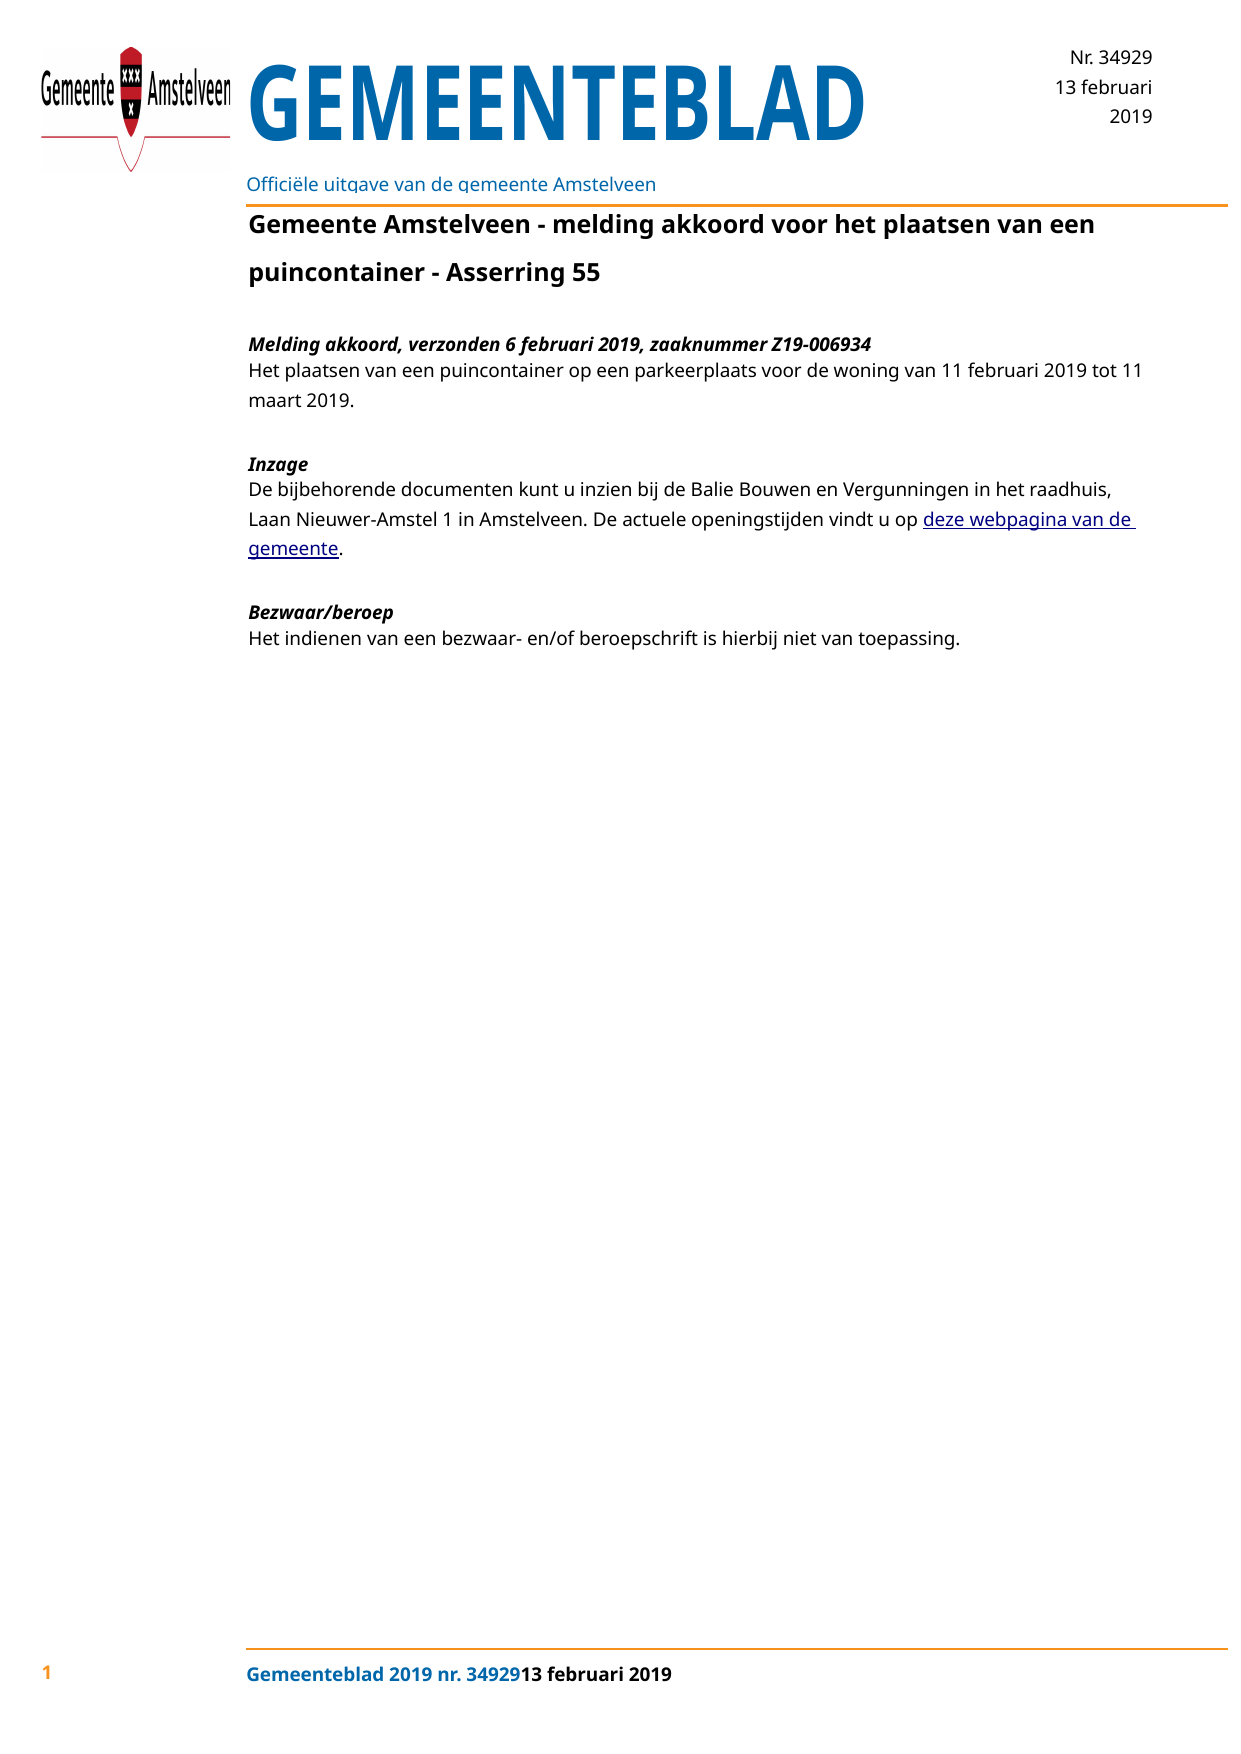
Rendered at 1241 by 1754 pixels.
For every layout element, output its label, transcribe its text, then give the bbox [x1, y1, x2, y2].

text Bezwaar/beroep [248, 599, 1152, 625]
text Het plaatsen van een puincontainer op een parkeerplaats voor de woning van 11 februari 2019 tot 11 maart 2019. [248, 357, 1152, 412]
text Gemeente Amstelveen - melding akkoord voor het plaatsen van een puincontainer - Asserring 55 [248, 207, 1152, 288]
text Het indienen van een bezwaar- en/of beroepschrift is hierbij niet van toepassing. [248, 625, 1152, 651]
text Inzage [248, 451, 1152, 476]
text De bijbehorende documenten kunt u inzien bij de Balie Bouwen en Vergunningen in het raadhuis, Laan Nieuwer-Amstel 1 in Amstelveen. De actuele openingstijden vindt u op deze webpagina van de gemeente. [248, 476, 1152, 561]
picture [41, 47, 231, 172]
text Melding akkoord, verzonden 6 februari 2019, zaaknummer Z19-006934 [248, 331, 1152, 357]
